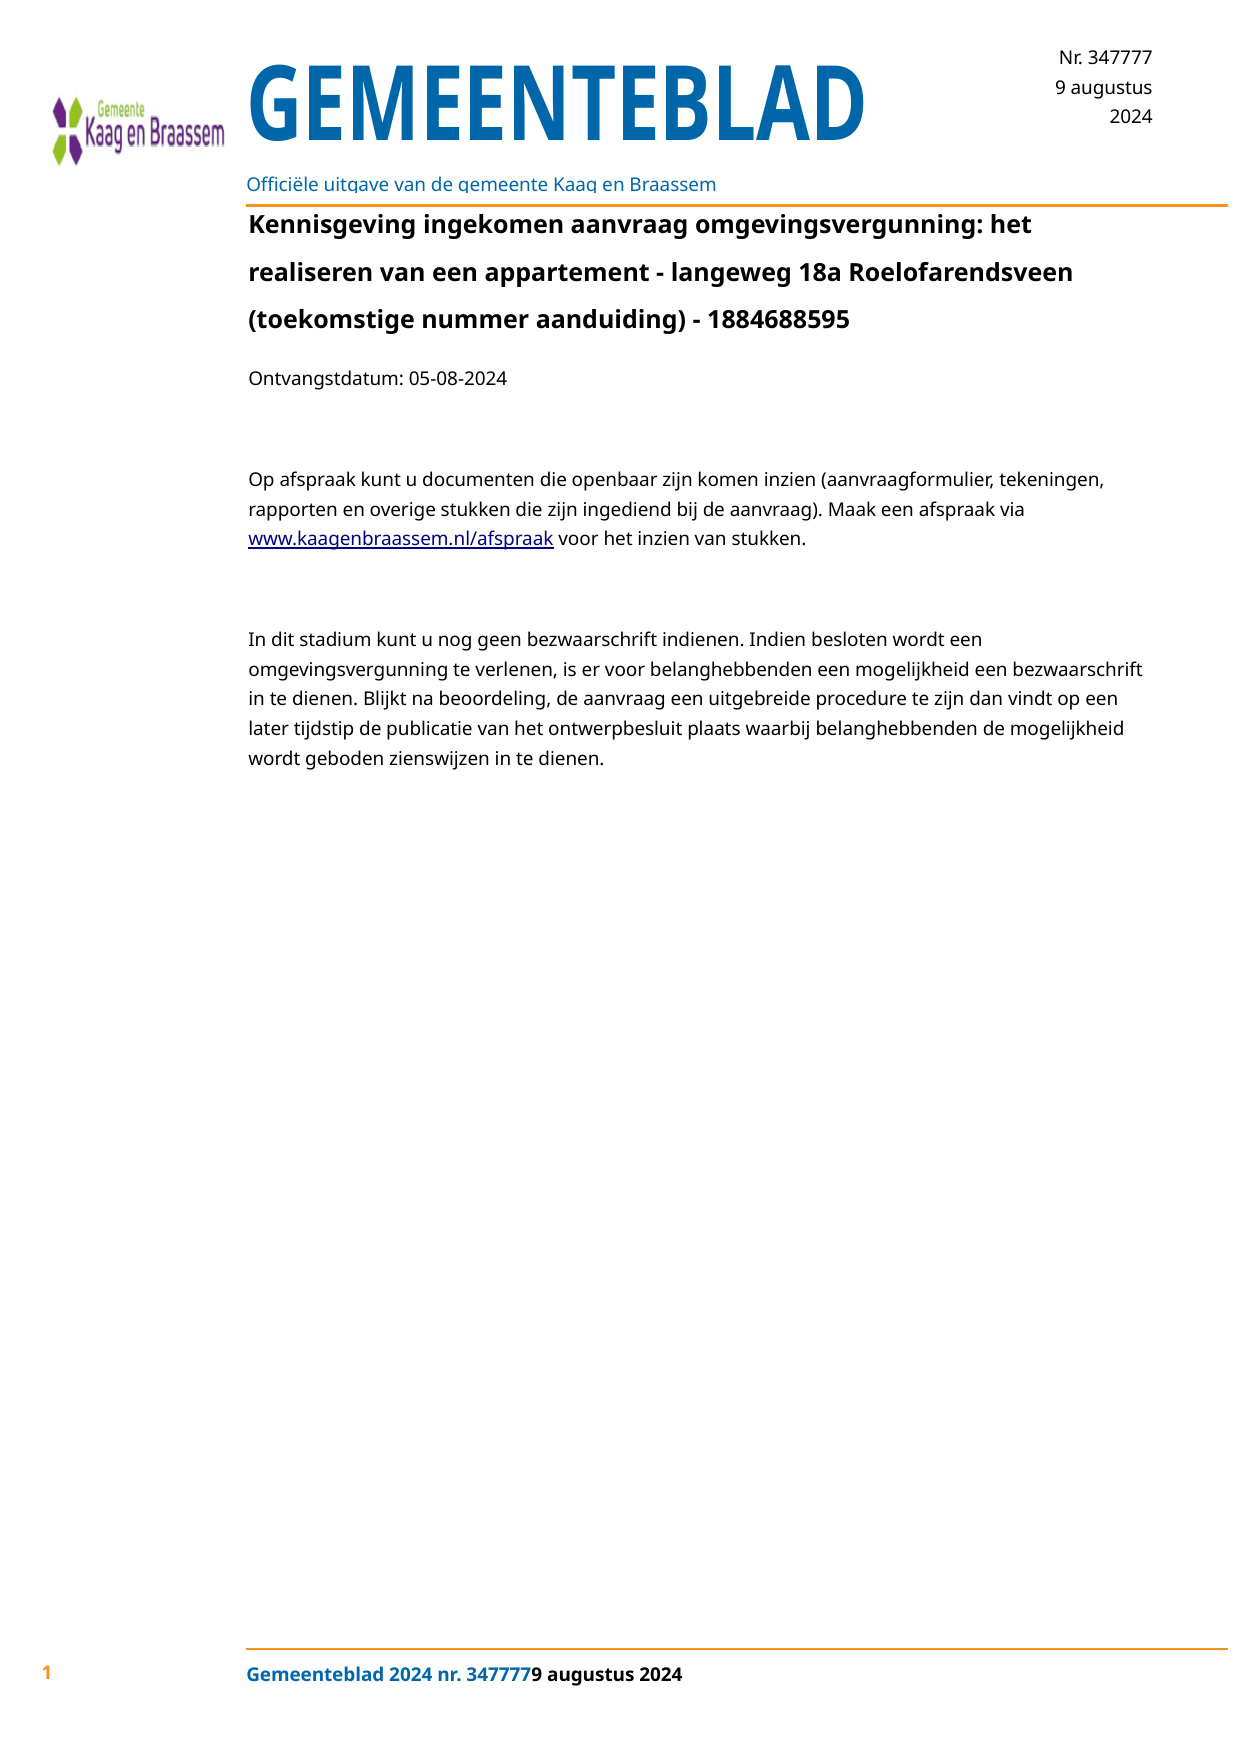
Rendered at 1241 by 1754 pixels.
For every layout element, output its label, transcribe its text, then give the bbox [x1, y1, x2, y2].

text Op afspraak kunt u documenten die openbaar zijn komen inzien (aanvraagformulier, tekeningen, rapporten en overige stukken die zijn ingediend bij de aanvraag). Maak een afspraak via www.kaagenbraassem.nl/afspraak voor het inzien van stukken. [248, 466, 1152, 551]
text In dit stadium kunt u nog geen bezwaarschrift indienen. Indien besloten wordt een omgevingsvergunning te verlenen, is er voor belanghebbenden een mogelijkheid een bezwaarschrift in te dienen. Blijkt na beoordeling, de aanvraag een uitgebreide procedure te zijn dan vindt op een later tijdstip de publicatie van het ontwerpbesluit plaats waarbij belanghebbenden de mogelijkheid wordt geboden zienswijzen in te dienen. [248, 626, 1152, 770]
picture [41, 47, 231, 172]
text Ontvangstdatum: 05-08-2024 [248, 366, 1152, 391]
text Kennisgeving ingekomen aanvraag omgevingsvergunning: het realiseren van een appartement - langeweg 18a Roelofarendsveen (toekomstige nummer aanduiding) - 1884688595 [248, 207, 1152, 336]
